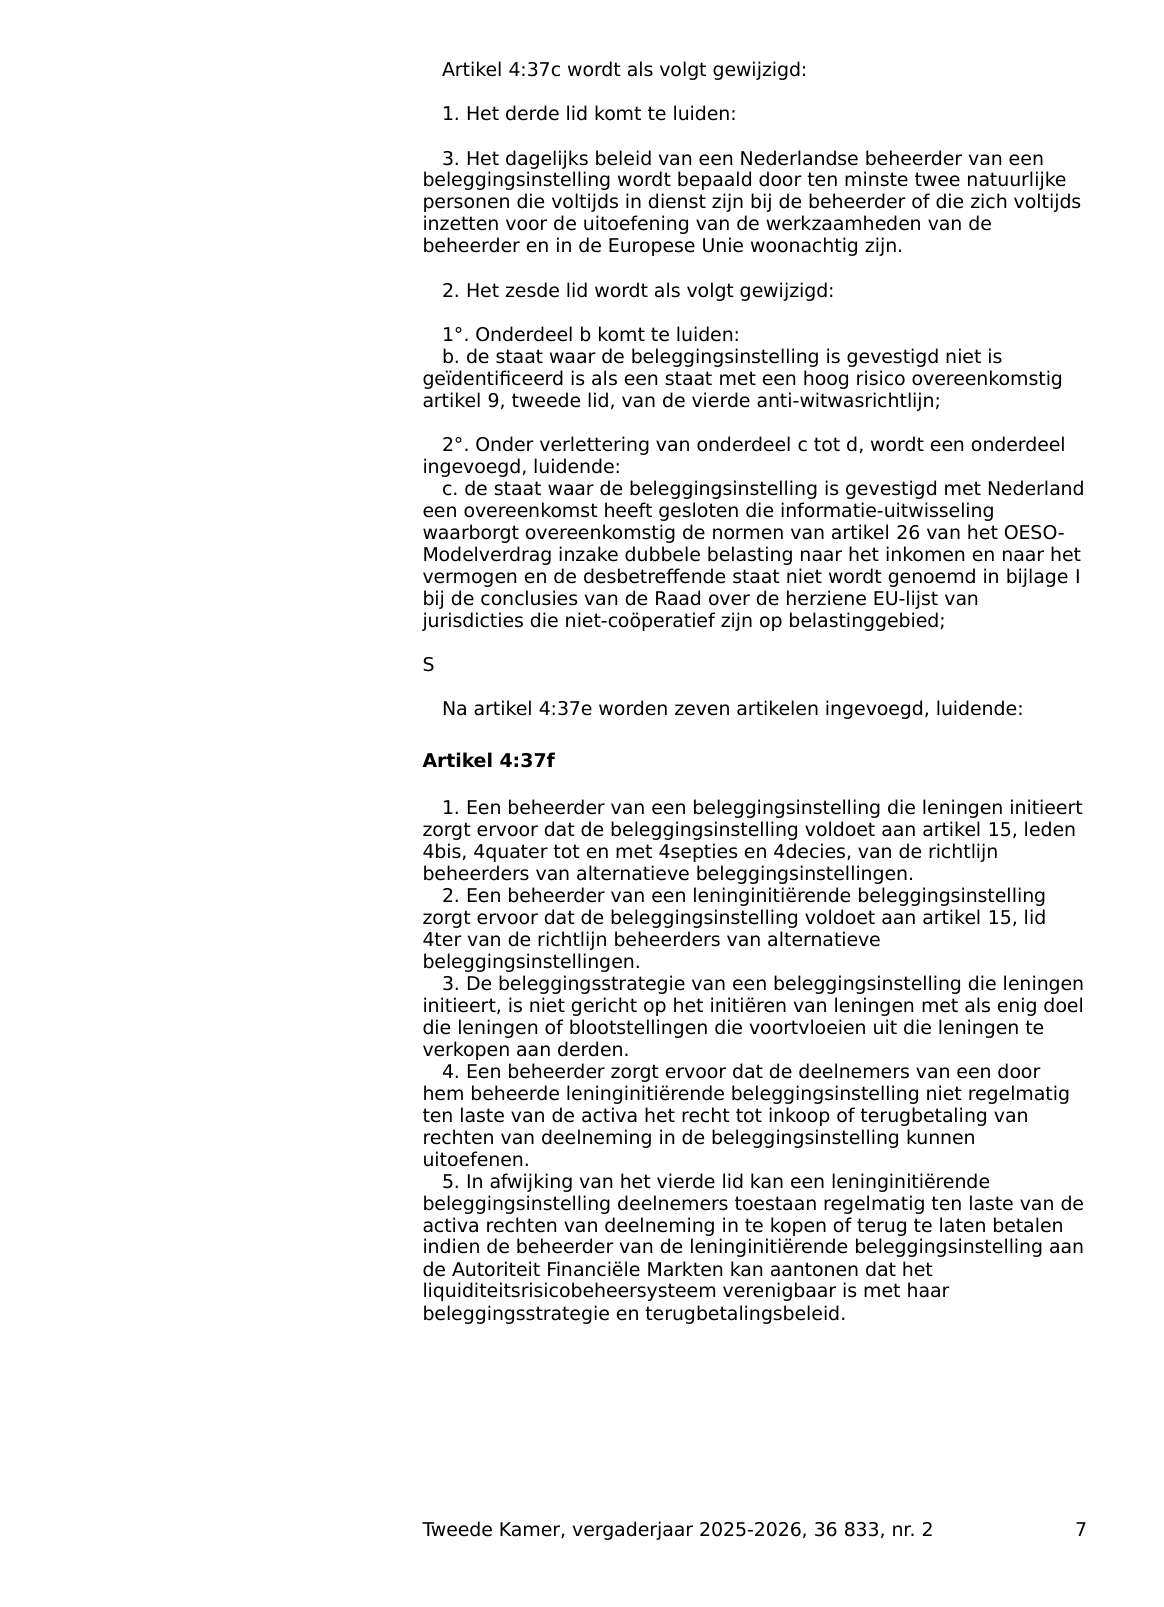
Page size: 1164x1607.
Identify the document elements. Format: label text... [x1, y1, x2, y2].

text c. de staat waar de beleggingsinstelling is gevestigd met Nederland een overeenkomst heeft gesloten die informatie-uitwisseling waarborgt overeenkomstig de normen van artikel 26 van het OESO-Modelverdrag inzake dubbele belasting naar het inkomen en naar het vermogen en de desbetreffende staat niet wordt genoemd in bijlage I bij de conclusies van de Raad over de herziene EU-lijst van jurisdicties die niet-coöperatief zijn op belastinggebied; [422, 478, 1087, 632]
text 2. Een beheerder van een leninginitiërende beleggingsinstelling zorgt ervoor dat de beleggingsinstelling voldoet aan artikel 15, lid 4ter van de richtlijn beheerders van alternatieve beleggingsinstellingen. [422, 885, 1087, 973]
subtitle Artikel 4:37f [422, 750, 1087, 772]
text 2°. Onder verlettering van onderdeel c tot d, wordt een onderdeel ingevoegd, luidende: [422, 434, 1087, 478]
text 3. De beleggingsstrategie van een beleggingsinstelling die leningen initieert, is niet gericht op het initiëren van leningen met als enig doel die leningen of blootstellingen die voortvloeien uit die leningen te verkopen aan derden. [422, 973, 1087, 1061]
text 1°. Onderdeel b komt te luiden: [422, 324, 1087, 346]
text 3. Het dagelijks beleid van een Nederlandse beheerder van een beleggingsinstelling wordt bepaald door ten minste twee natuurlijke personen die voltijds in dienst zijn bij de beheerder of die zich voltijds inzetten voor de uitoefening van de werkzaamheden van de beheerder en in de Europese Unie woonachtig zijn. [422, 147, 1087, 257]
text 5. In afwijking van het vierde lid kan een leninginitiërende beleggingsinstelling deelnemers toestaan regelmatig ten laste van de activa rechten van deelneming in te kopen of terug te laten betalen indien de beheerder van de leninginitiërende beleggingsinstelling aan de Autoriteit Financiële Markten kan aantonen dat het liquiditeitsrisicobeheersysteem verenigbaar is met haar beleggingsstrategie en terugbetalingsbeleid. [422, 1171, 1087, 1324]
text 1. Het derde lid komt te luiden: [422, 103, 1087, 125]
text 1. Een beheerder van een beleggingsinstelling die leningen initieert zorgt ervoor dat de beleggingsinstelling voldoet aan artikel 15, leden 4bis, 4quater tot en met 4septies en 4decies, van de richtlijn beheerders van alternatieve beleggingsinstellingen. [422, 797, 1087, 885]
text b. de staat waar de beleggingsinstelling is gevestigd niet is geïdentificeerd is als een staat met een hoog risico overeenkomstig artikel 9, tweede lid, van de vierde anti-witwasrichtlijn; [422, 346, 1087, 412]
text 2. Het zesde lid wordt als volgt gewijzigd: [422, 279, 1087, 301]
text S [422, 654, 1087, 676]
text 4. Een beheerder zorgt ervoor dat de deelnemers van een door hem beheerde leninginitiërende beleggingsinstelling niet regelmatig ten laste van de activa het recht tot inkoop of terugbetaling van rechten van deelneming in de beleggingsinstelling kunnen uitoefenen. [422, 1061, 1087, 1171]
text Artikel 4:37c wordt als volgt gewijzigd: [422, 59, 1087, 81]
text Na artikel 4:37e worden zeven artikelen ingevoegd, luidende: [422, 698, 1087, 720]
